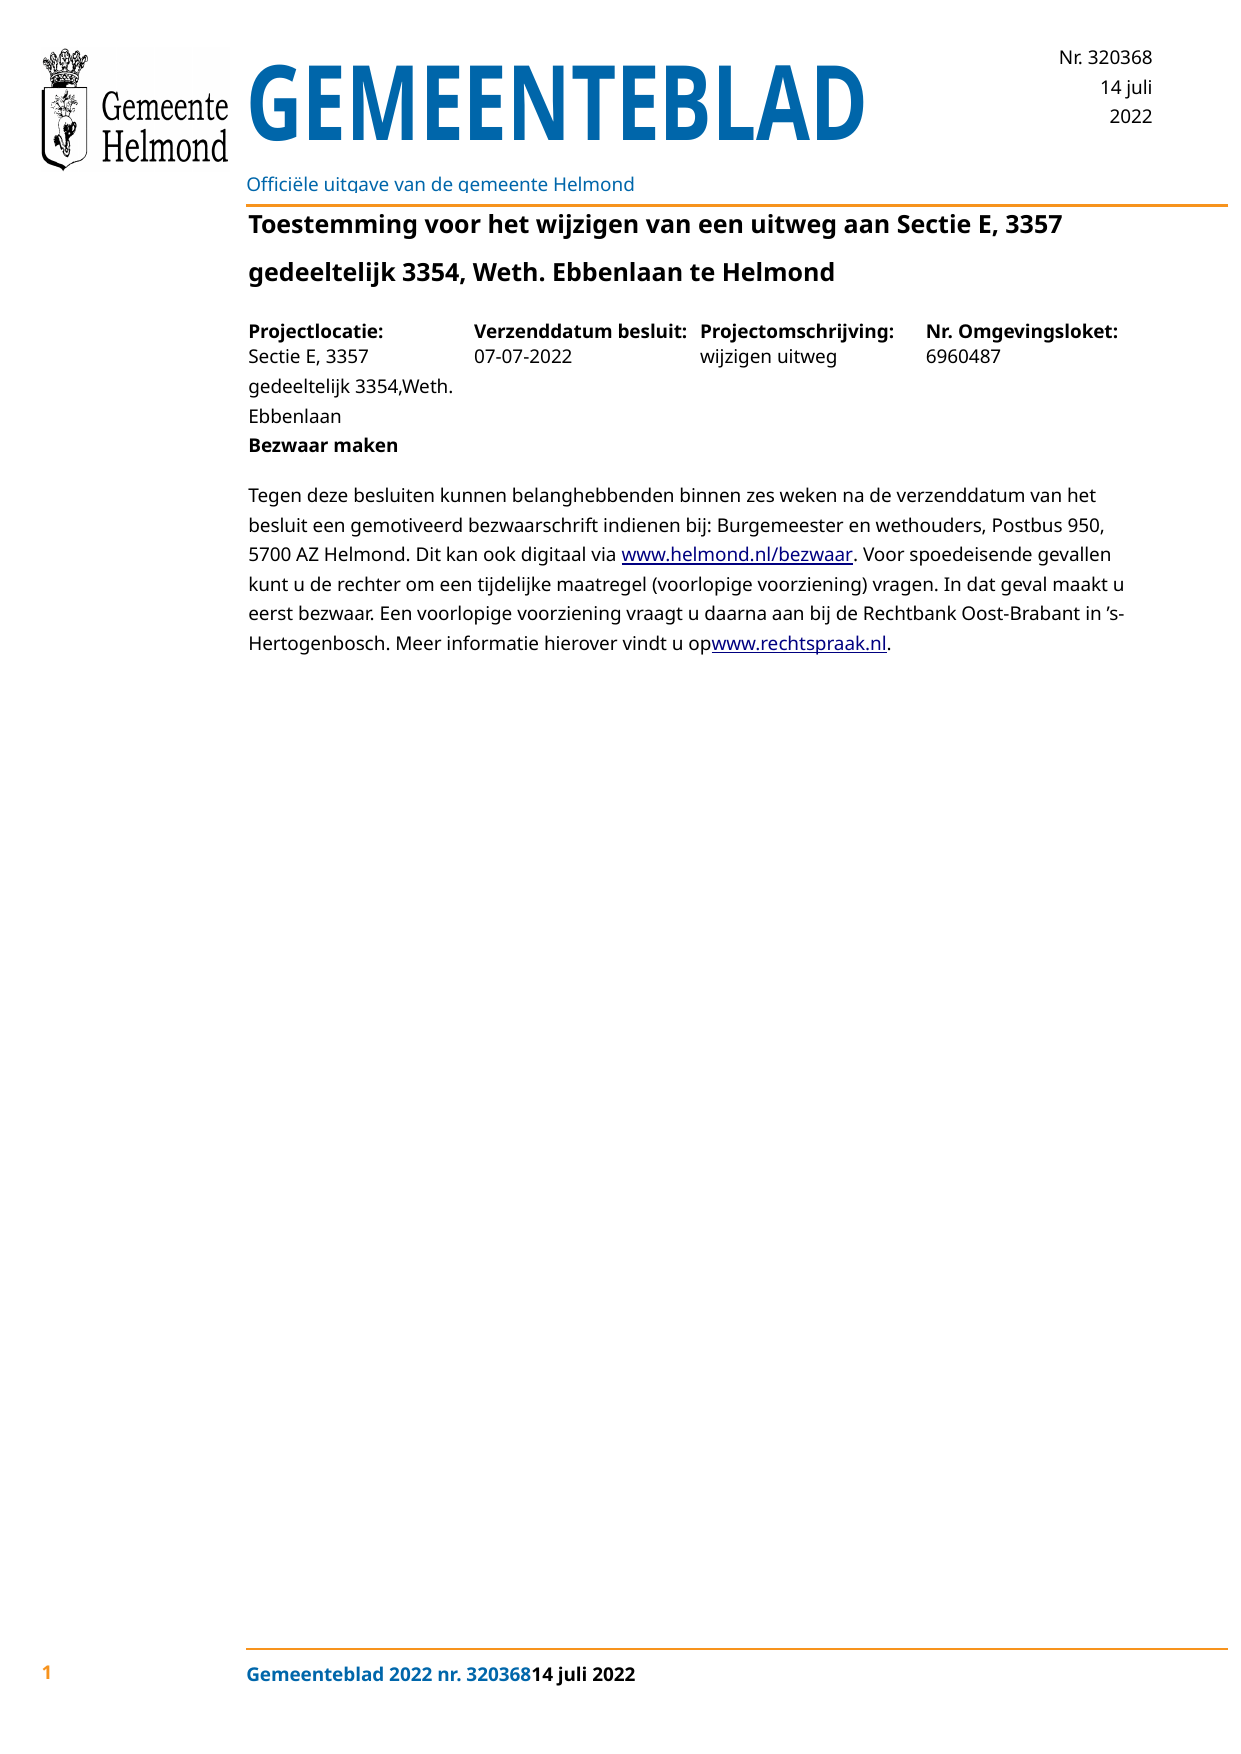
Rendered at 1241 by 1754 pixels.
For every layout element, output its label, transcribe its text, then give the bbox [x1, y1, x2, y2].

table_cell 07-07-2022 [474, 344, 700, 429]
table_header Verzenddatum besluit: [474, 318, 700, 344]
table_header Projectomschrijving: [700, 318, 926, 344]
table_header Nr. Omgevingsloket: [926, 318, 1152, 344]
table_cell wijzigen uitweg [700, 344, 926, 429]
text Bezwaar maken [248, 432, 1152, 458]
text Tegen deze besluiten kunnen belanghebbenden binnen zes weken na de verzenddatum van het besluit een gemotiveerd bezwaarschrift indienen bij: Burgemeester en wethouders, Postbus 950, 5700 AZ Helmond. Dit kan ook digitaal via www.helmond.nl/bezwaar. Voor spoedeisende gevallen kunt u de rechter om een tijdelijke maatregel (voorlopige voorziening) vragen. In dat geval maakt u eerst bezwaar. Een voorlopige voorziening vraagt u daarna aan bij de Rechtbank Oost-Brabant in ’s-Hertogenbosch. Meer informatie hierover vindt u opwww.rechtspraak.nl. [248, 482, 1152, 656]
table_header Projectlocatie: [248, 318, 474, 344]
picture [41, 47, 231, 172]
table_cell 6960487 [926, 344, 1152, 429]
text Toestemming voor het wijzigen van een uitweg aan Sectie E, 3357 gedeeltelijk 3354, Weth. Ebbenlaan te Helmond [248, 207, 1152, 288]
table_cell Sectie E, 3357 gedeeltelijk 3354,Weth. Ebbenlaan [248, 344, 474, 429]
